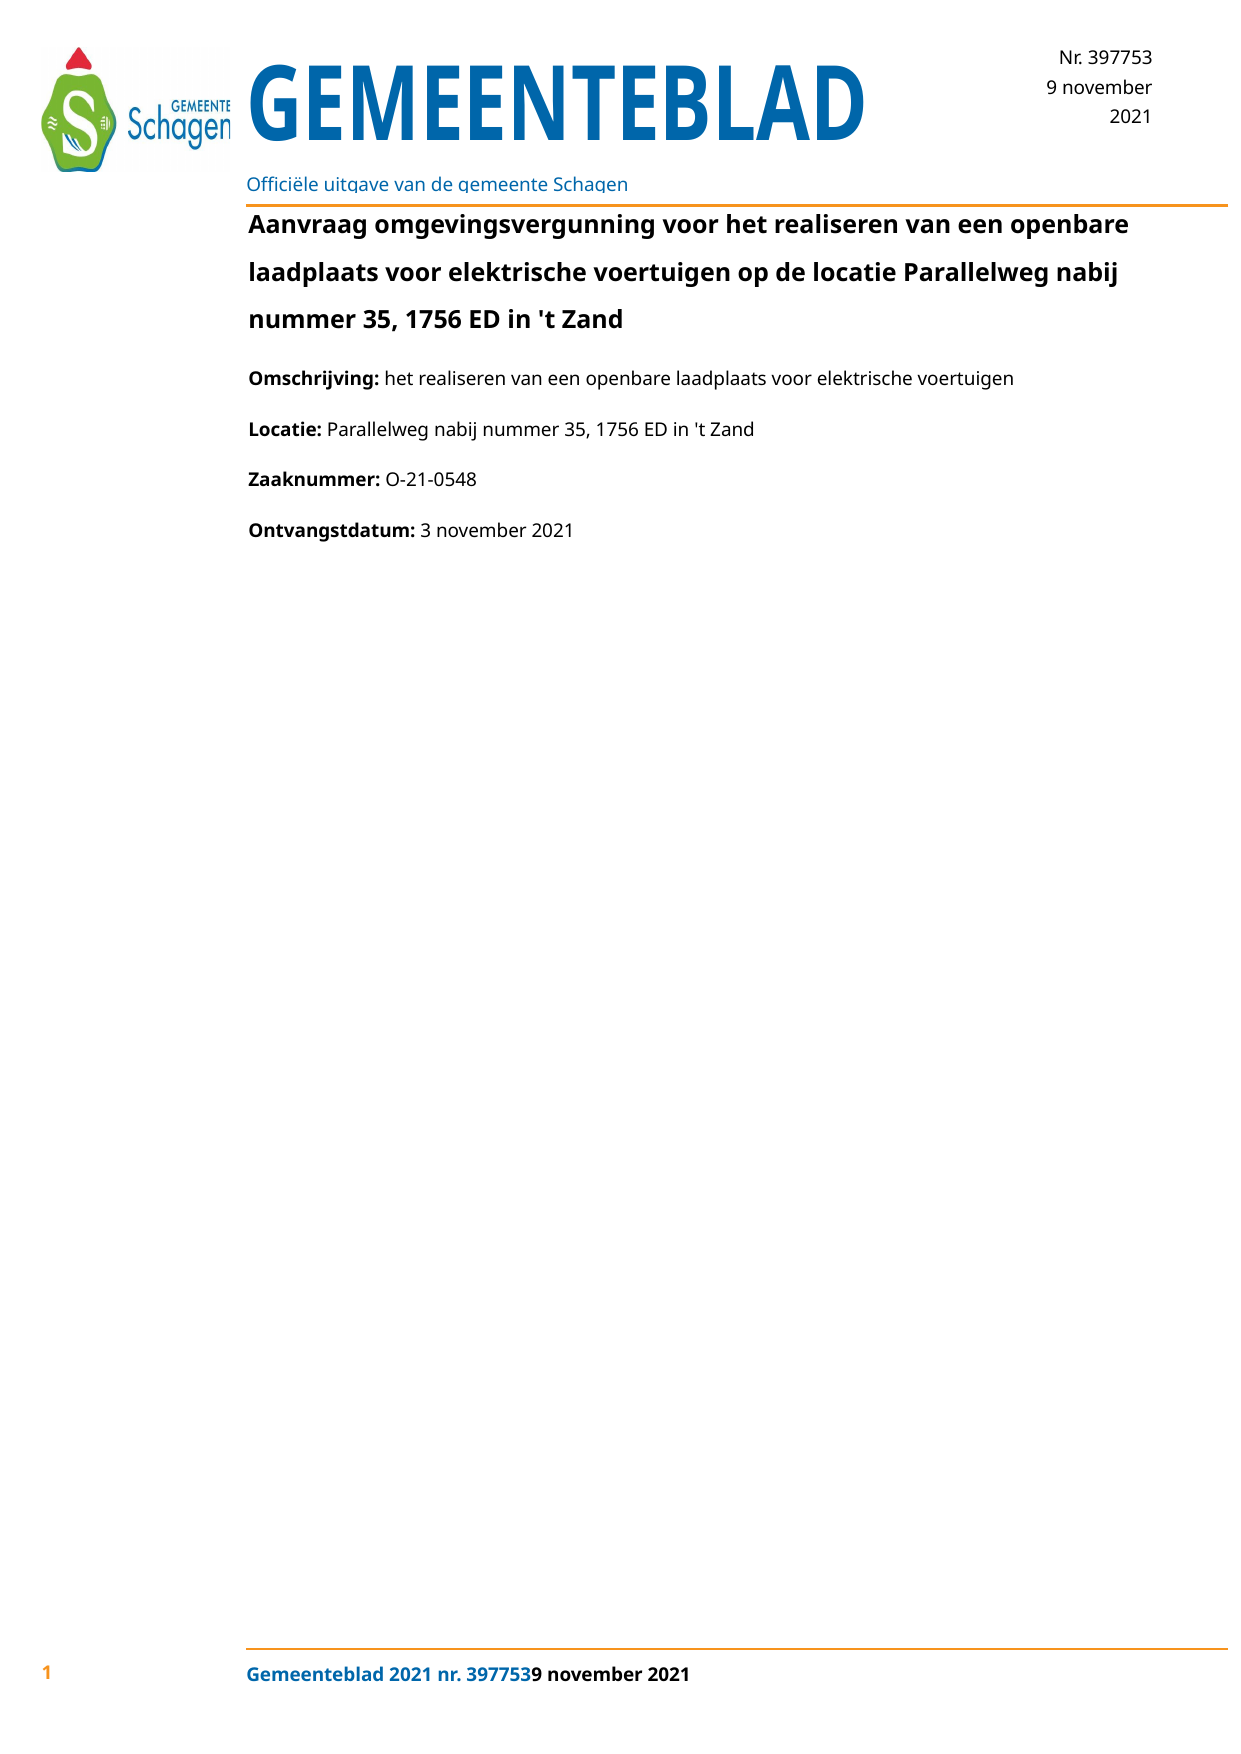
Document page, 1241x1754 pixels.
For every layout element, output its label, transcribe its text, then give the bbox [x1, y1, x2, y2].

text Zaaknummer: O-21-0548 [248, 466, 1152, 492]
text Omschrijving: het realiseren van een openbare laadplaats voor elektrische voertuigen [248, 366, 1152, 391]
text Locatie: Parallelweg nabij nummer 35, 1756 ED in 't Zand [248, 416, 1152, 442]
picture [41, 47, 231, 172]
text Aanvraag omgevingsvergunning voor het realiseren van een openbare laadplaats voor elektrische voertuigen op de locatie Parallelweg nabij nummer 35, 1756 ED in 't Zand [248, 207, 1152, 336]
text Ontvangstdatum: 3 november 2021 [248, 517, 1152, 542]
